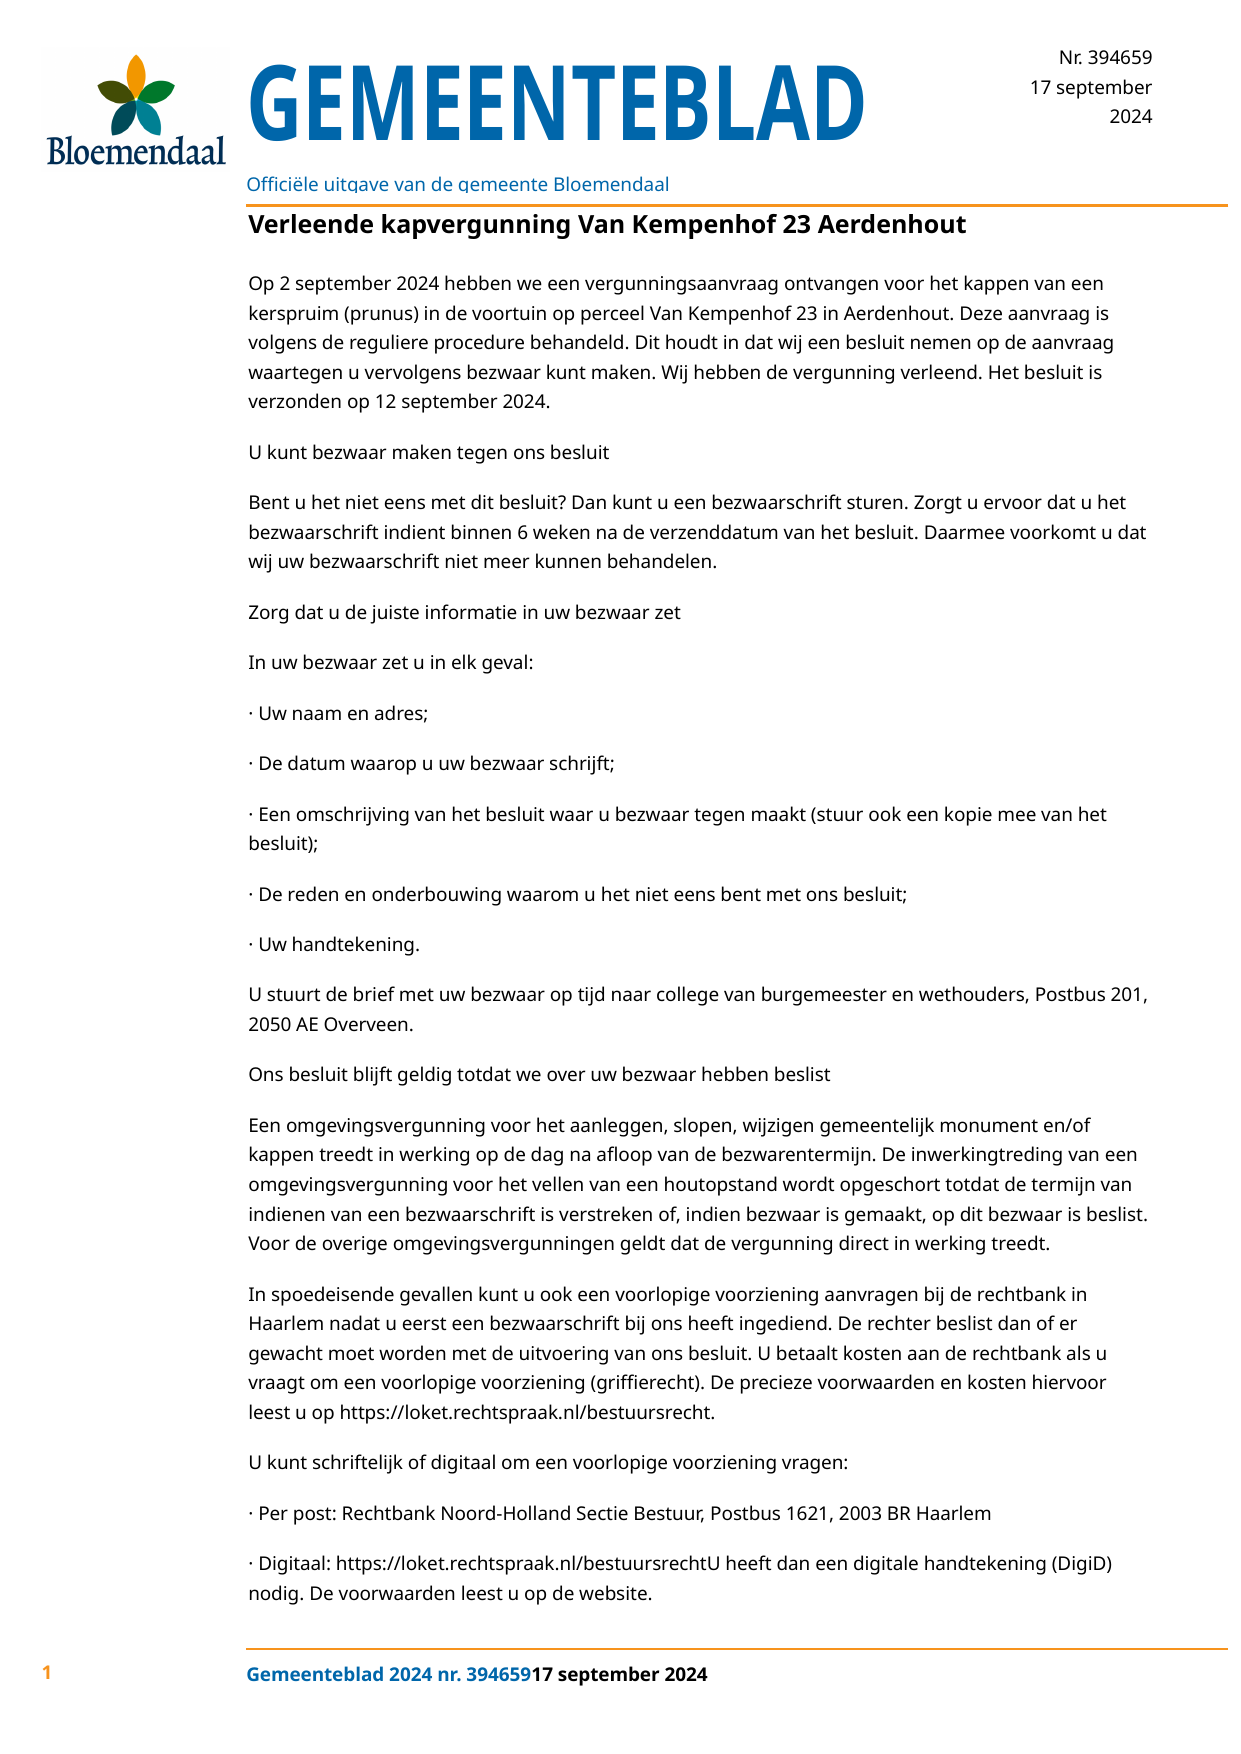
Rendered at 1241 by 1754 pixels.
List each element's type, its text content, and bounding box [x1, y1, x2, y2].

text · Digitaal: https://loket.rechtspraak.nl/bestuursrechtU heeft dan een digitale handtekening (DigiD) nodig. De voorwaarden leest u op de website. [248, 1550, 1152, 1606]
picture [41, 47, 231, 172]
text · De reden en onderbouwing waarom u het niet eens bent met ons besluit; [248, 881, 1152, 906]
text · Per post: Rechtbank Noord-Holland Sectie Bestuur, Postbus 1621, 2003 BR Haarlem [248, 1500, 1152, 1526]
text In spoedeisende gevallen kunt u ook een voorlopige voorziening aanvragen bij de rechtbank in Haarlem nadat u eerst een bezwaarschrift bij ons heeft ingediend. De rechter beslist dan of er gewacht moet worden met de uitvoering van ons besluit. U betaalt kosten aan de rechtbank als u vraagt om een voorlopige voorziening (griffierecht). De precieze voorwaarden en kosten hiervoor leest u op https://loket.rechtspraak.nl/bestuursrecht. [248, 1281, 1152, 1425]
text U kunt schriftelijk of digitaal om een voorlopige voorziening vragen: [248, 1449, 1152, 1475]
text U stuurt de brief met uw bezwaar op tijd naar college van burgemeester en wethouders, Postbus 201, 2050 AE Overveen. [248, 982, 1152, 1037]
text Ons besluit blijft geldig totdat we over uw bezwaar hebben beslist [248, 1062, 1152, 1087]
text Bent u het niet eens met dit besluit? Dan kunt u een bezwaarschrift sturen. Zorgt u ervoor dat u het bezwaarschrift indient binnen 6 weken na de verzenddatum van het besluit. Daarmee voorkomt u dat wij uw bezwaarschrift niet meer kunnen behandelen. [248, 489, 1152, 574]
text Zorg dat u de juiste informatie in uw bezwaar zet [248, 599, 1152, 625]
text U kunt bezwaar maken tegen ons besluit [248, 439, 1152, 465]
text Een omgevingsvergunning voor het aanleggen, slopen, wijzigen gemeentelijk monument en/of kappen treedt in werking op de dag na afloop van de bezwarentermijn. De inwerkingtreding van een omgevingsvergunning voor het vellen van een houtopstand wordt opgeschort totdat de termijn van indienen van een bezwaarschrift is verstreken of, indien bezwaar is gemaakt, op dit bezwaar is beslist. Voor de overige omgevingsvergunningen geldt dat de vergunning direct in werking treedt. [248, 1112, 1152, 1256]
text · De datum waarop u uw bezwaar schrijft; [248, 750, 1152, 776]
text Verleende kapvergunning Van Kempenhof 23 Aerdenhout [248, 207, 1152, 241]
text Op 2 september 2024 hebben we een vergunningsaanvraag ontvangen voor het kappen van een kerspruim (prunus) in de voortuin op perceel Van Kempenhof 23 in Aerdenhout. Deze aanvraag is volgens de reguliere procedure behandeld. Dit houdt in dat wij een besluit nemen op de aanvraag waartegen u vervolgens bezwaar kunt maken. Wij hebben de vergunning verleend. Het besluit is verzonden op 12 september 2024. [248, 270, 1152, 414]
text · Uw handtekening. [248, 931, 1152, 957]
text · Een omschrijving van het besluit waar u bezwaar tegen maakt (stuur ook een kopie mee van het besluit); [248, 801, 1152, 856]
text In uw bezwaar zet u in elk geval: [248, 649, 1152, 675]
text · Uw naam en adres; [248, 700, 1152, 726]
